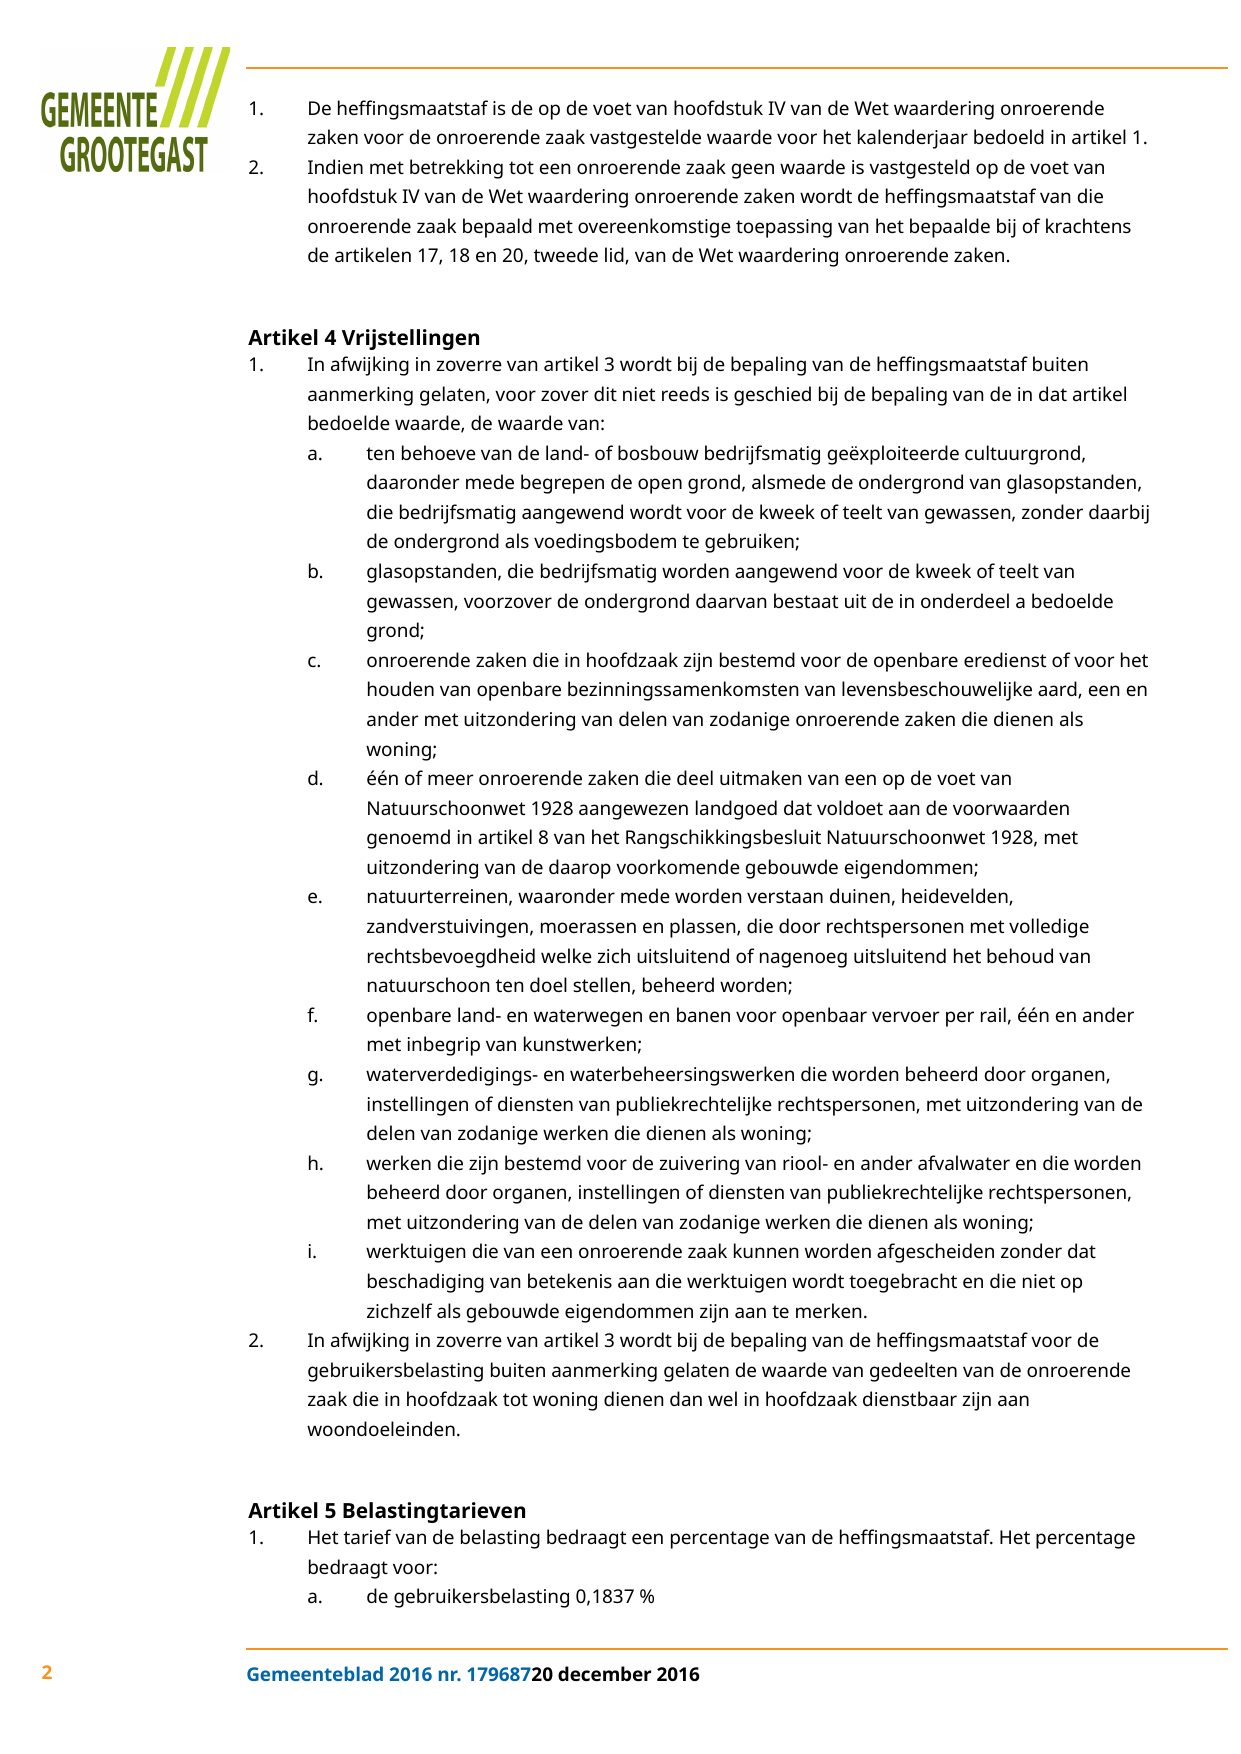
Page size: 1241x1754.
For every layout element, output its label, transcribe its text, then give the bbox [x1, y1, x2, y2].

list onroerende zaken die in hoofdzaak zijn bestemd voor de openbare eredienst of voor het houden van openbare bezinningssamenkomsten van levensbeschouwelijke aard, een en ander met uitzondering van delen van zodanige onroerende zaken die dienen als woning; [307, 647, 1152, 761]
text Artikel 5 Belastingtarieven [248, 1496, 1152, 1524]
list In afwijking in zoverre van artikel 3 wordt bij de bepaling van de heffingsmaatstaf buiten aanmerking gelaten, voor zover dit niet reeds is geschied bij de bepaling van de in dat artikel bedoelde waarde, de waarde van: [248, 351, 1152, 436]
list waterverdedigings- en waterbeheersingswerken die worden beheerd door organen, instellingen of diensten van publiekrechtelijke rechtspersonen, met uitzondering van de delen van zodanige werken die dienen als woning; [307, 1061, 1152, 1146]
list werktuigen die van een onroerende zaak kunnen worden afgescheiden zonder dat beschadiging van betekenis aan die werktuigen wordt toegebracht en die niet op zichzelf als gebouwde eigendommen zijn aan te merken. [307, 1239, 1152, 1323]
list de gebruikersbelasting 0,1837 % [307, 1584, 1152, 1609]
list glasopstanden, die bedrijfsmatig worden aangewend voor de kweek of teelt van gewassen, voorzover de ondergrond daarvan bestaat uit de in onderdeel a bedoelde grond; [307, 558, 1152, 643]
picture [41, 47, 231, 172]
text Artikel 4 Vrijstellingen [248, 323, 1152, 351]
list Het tarief van de belasting bedraagt een percentage van de heffingsmaatstaf. Het percentage bedraagt voor: [248, 1524, 1152, 1580]
list ten behoeve van de land- of bosbouw bedrijfsmatig geëxploiteerde cultuurgrond, daaronder mede begrepen de open grond, alsmede de ondergrond van glasopstanden, die bedrijfsmatig aangewend wordt voor de kweek of teelt van gewassen, zonder daarbij de ondergrond als voedingsbodem te gebruiken; [307, 440, 1152, 554]
list werken die zijn bestemd voor de zuivering van riool- en ander afvalwater en die worden beheerd door organen, instellingen of diensten van publiekrechtelijke rechtspersonen, met uitzondering van de delen van zodanige werken die dienen als woning; [307, 1150, 1152, 1235]
list openbare land- en waterwegen en banen voor openbaar vervoer per rail, één en ander met inbegrip van kunstwerken; [307, 1002, 1152, 1057]
list natuurterreinen, waaronder mede worden verstaan duinen, heidevelden, zandverstuivingen, moerassen en plassen, die door rechtspersonen met volledige rechtsbevoegdheid welke zich uitsluitend of nagenoeg uitsluitend het behoud van natuurschoon ten doel stellen, beheerd worden; [307, 884, 1152, 998]
list Indien met betrekking tot een onroerende zaak geen waarde is vastgesteld op de voet van hoofdstuk IV van de Wet waardering onroerende zaken wordt de heffingsmaatstaf van die onroerende zaak bepaald met overeenkomstige toepassing van het bepaalde bij of krachtens de artikelen 17, 18 en 20, tweede lid, van de Wet waardering onroerende zaken. [248, 154, 1152, 268]
list één of meer onroerende zaken die deel uitmaken van een op de voet van Natuurschoonwet 1928 aangewezen landgoed dat voldoet aan de voorwaarden genoemd in artikel 8 van het Rangschikkingsbesluit Natuurschoonwet 1928, met uitzondering van de daarop voorkomende gebouwde eigendommen; [307, 765, 1152, 880]
list De heffingsmaatstaf is de op de voet van hoofdstuk IV van de Wet waardering onroerende zaken voor de onroerende zaak vastgestelde waarde voor het kalenderjaar bedoeld in artikel 1. [248, 95, 1152, 150]
list In afwijking in zoverre van artikel 3 wordt bij de bepaling van de heffingsmaatstaf voor de gebruikersbelasting buiten aanmerking gelaten de waarde van gedeelten van de onroerende zaak die in hoofdzaak tot woning dienen dan wel in hoofdzaak dienstbaar zijn aan woondoeleinden. [248, 1327, 1152, 1442]
